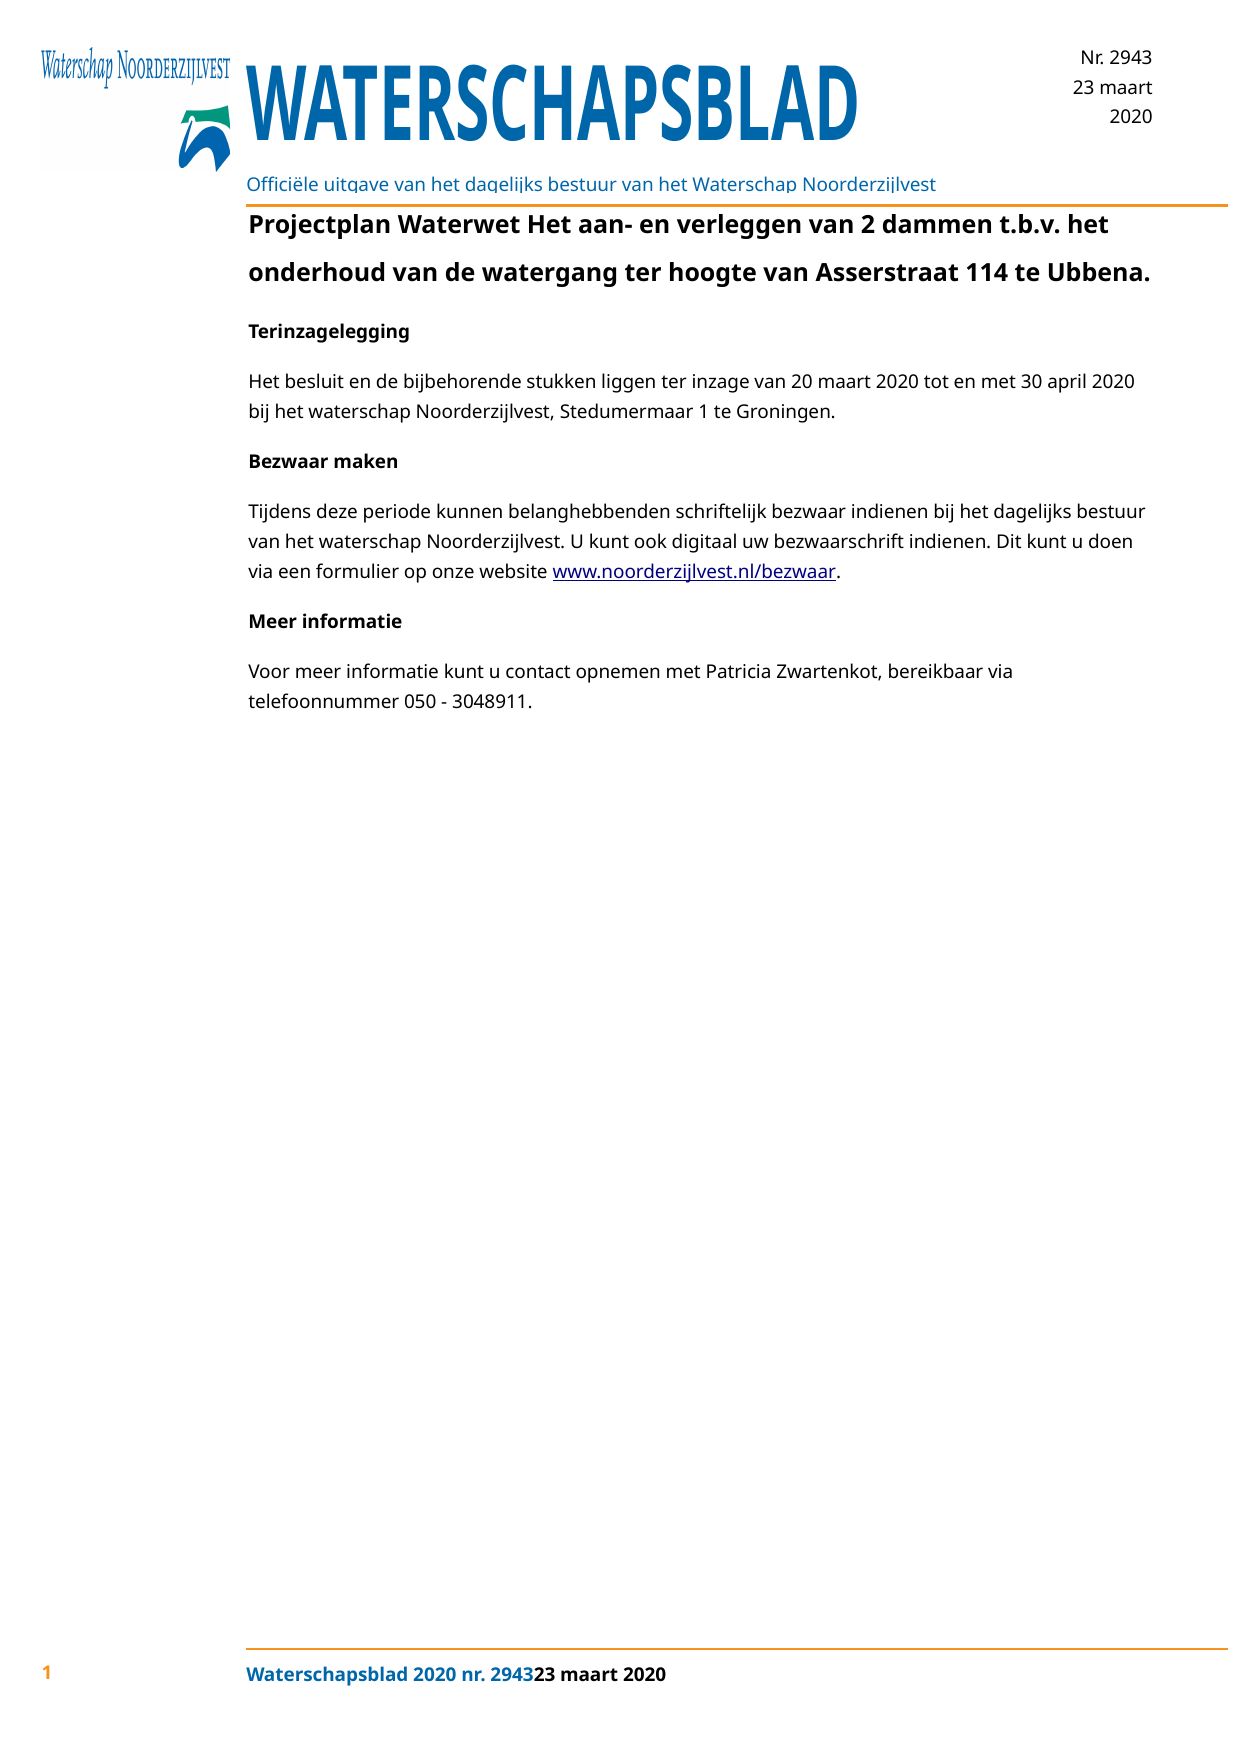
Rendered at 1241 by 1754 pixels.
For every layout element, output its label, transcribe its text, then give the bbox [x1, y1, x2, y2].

text Terinzagelegging [248, 318, 1152, 344]
picture [41, 47, 231, 172]
text Meer informatie [248, 608, 1152, 634]
text Voor meer informatie kunt u contact opnemen met Patricia Zwartenkot, bereikbaar via telefoonnummer 050 - 3048911. [248, 659, 1152, 714]
text Bezwaar maken [248, 448, 1152, 474]
text Projectplan Waterwet Het aan- en verleggen van 2 dammen t.b.v. het onderhoud van de watergang ter hoogte van Asserstraat 114 te Ubbena. [248, 207, 1152, 288]
text Tijdens deze periode kunnen belanghebbenden schriftelijk bezwaar indienen bij het dagelijks bestuur van het waterschap Noorderzijlvest. U kunt ook digitaal uw bezwaarschrift indienen. Dit kunt u doen via een formulier op onze website www.noorderzijlvest.nl/bezwaar. [248, 499, 1152, 584]
text Het besluit en de bijbehorende stukken liggen ter inzage van 20 maart 2020 tot en met 30 april 2020 bij het waterschap Noorderzijlvest, Stedumermaar 1 te Groningen. [248, 368, 1152, 424]
